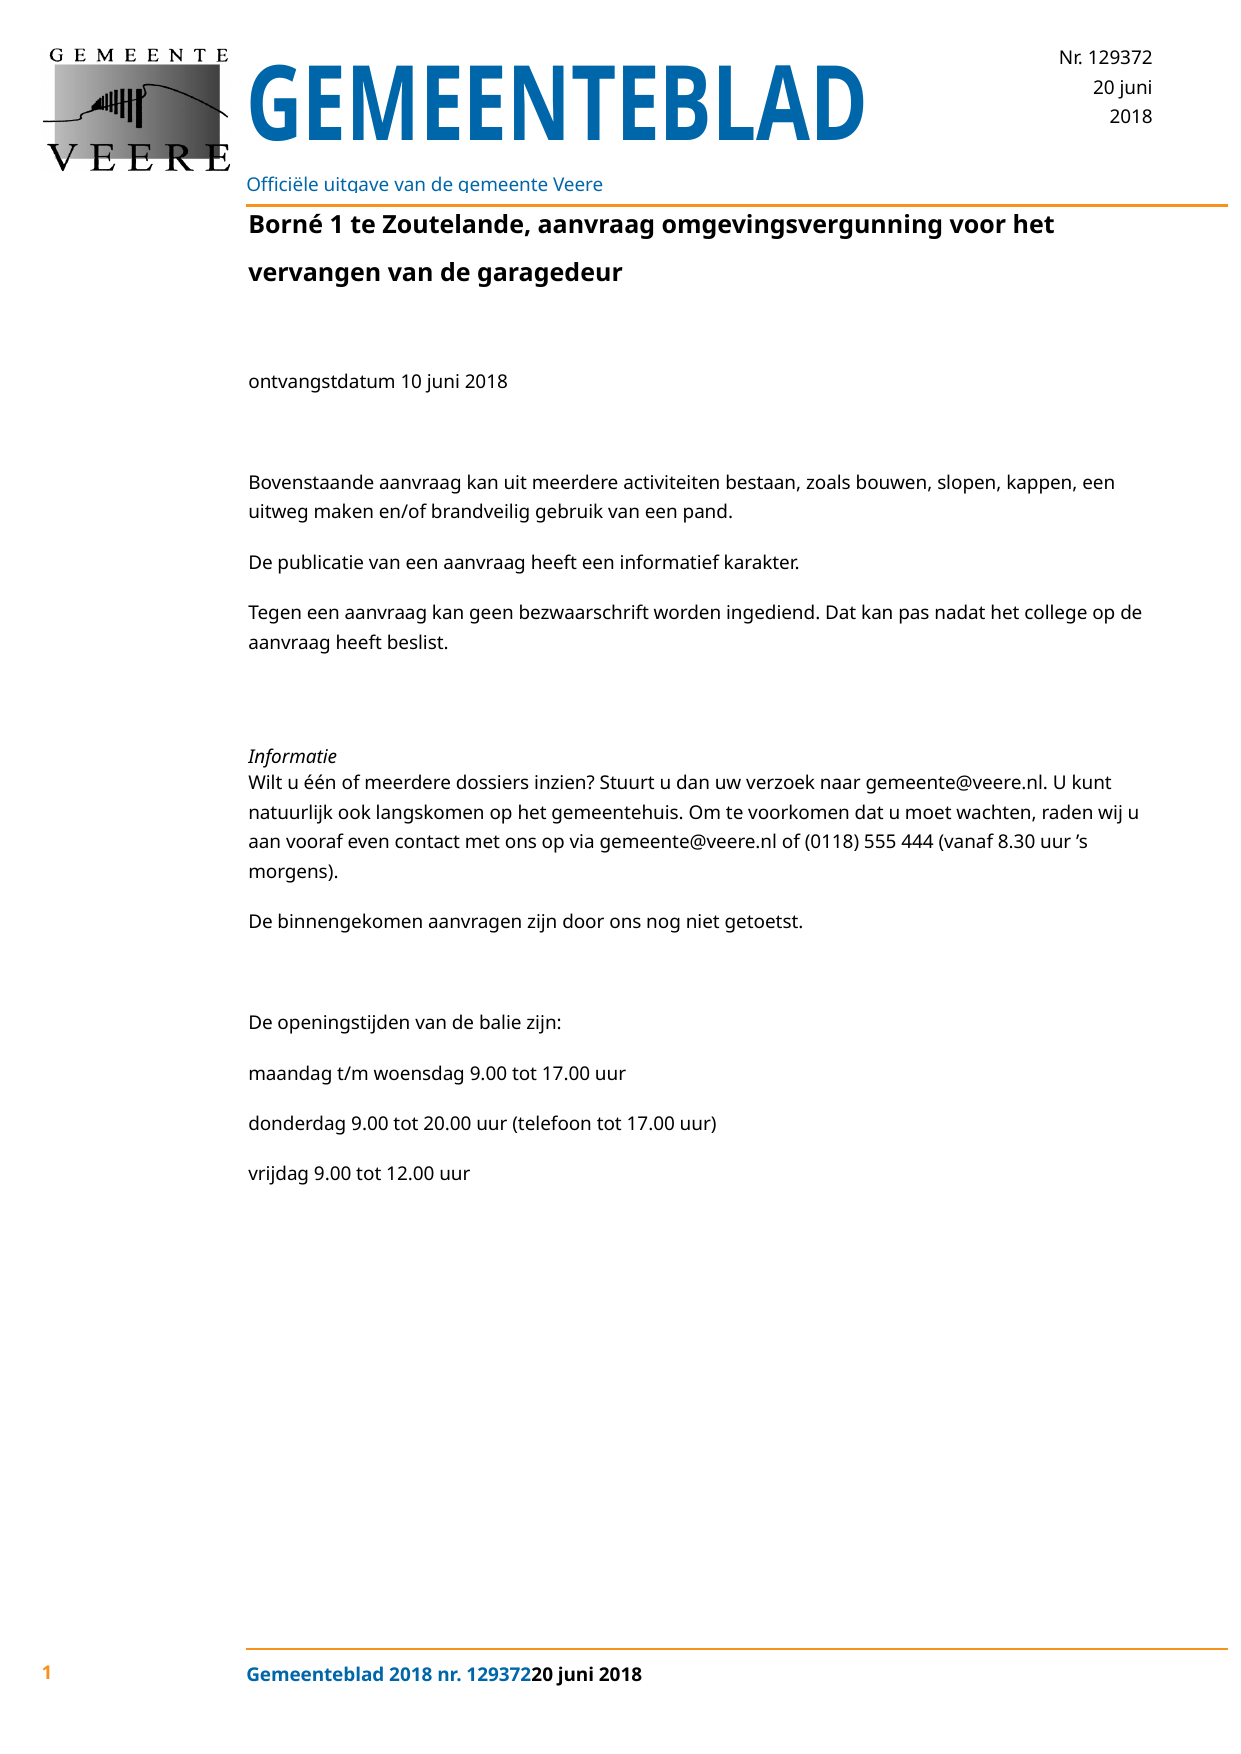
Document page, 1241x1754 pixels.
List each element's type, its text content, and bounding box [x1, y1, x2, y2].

text Informatie [248, 743, 1152, 769]
text maandag t/m woensdag 9.00 tot 17.00 uur [248, 1060, 1152, 1085]
text De publicatie van een aanvraag heeft een informatief karakter. [248, 549, 1152, 575]
text ontvangstdatum 10 juni 2018 [248, 368, 1152, 394]
text Wilt u één of meerdere dossiers inzien? Stuurt u dan uw verzoek naar gemeente@veere.nl. U kunt natuurlijk ook langskomen op het gemeentehuis. Om te voorkomen dat u moet wachten, raden wij u aan vooraf even contact met ons op via gemeente@veere.nl of (0118) 555 444 (vanaf 8.30 uur ’s morgens). [248, 769, 1152, 884]
text vrijdag 9.00 tot 12.00 uur [248, 1161, 1152, 1186]
text Borné 1 te Zoutelande, aanvraag omgevingsvergunning voor het vervangen van de garagedeur [248, 207, 1152, 288]
text Tegen een aanvraag kan geen bezwaarschrift worden ingediend. Dat kan pas nadat het college op de aanvraag heeft beslist. [248, 599, 1152, 655]
picture [41, 47, 231, 172]
text donderdag 9.00 tot 20.00 uur (telefoon tot 17.00 uur) [248, 1110, 1152, 1136]
text De binnengekomen aanvragen zijn door ons nog niet getoetst. [248, 908, 1152, 934]
text De openingstijden van de balie zijn: [248, 1009, 1152, 1035]
text Bovenstaande aanvraag kan uit meerdere activiteiten bestaan, zoals bouwen, slopen, kappen, een uitweg maken en/of brandveilig gebruik van een pand. [248, 469, 1152, 524]
